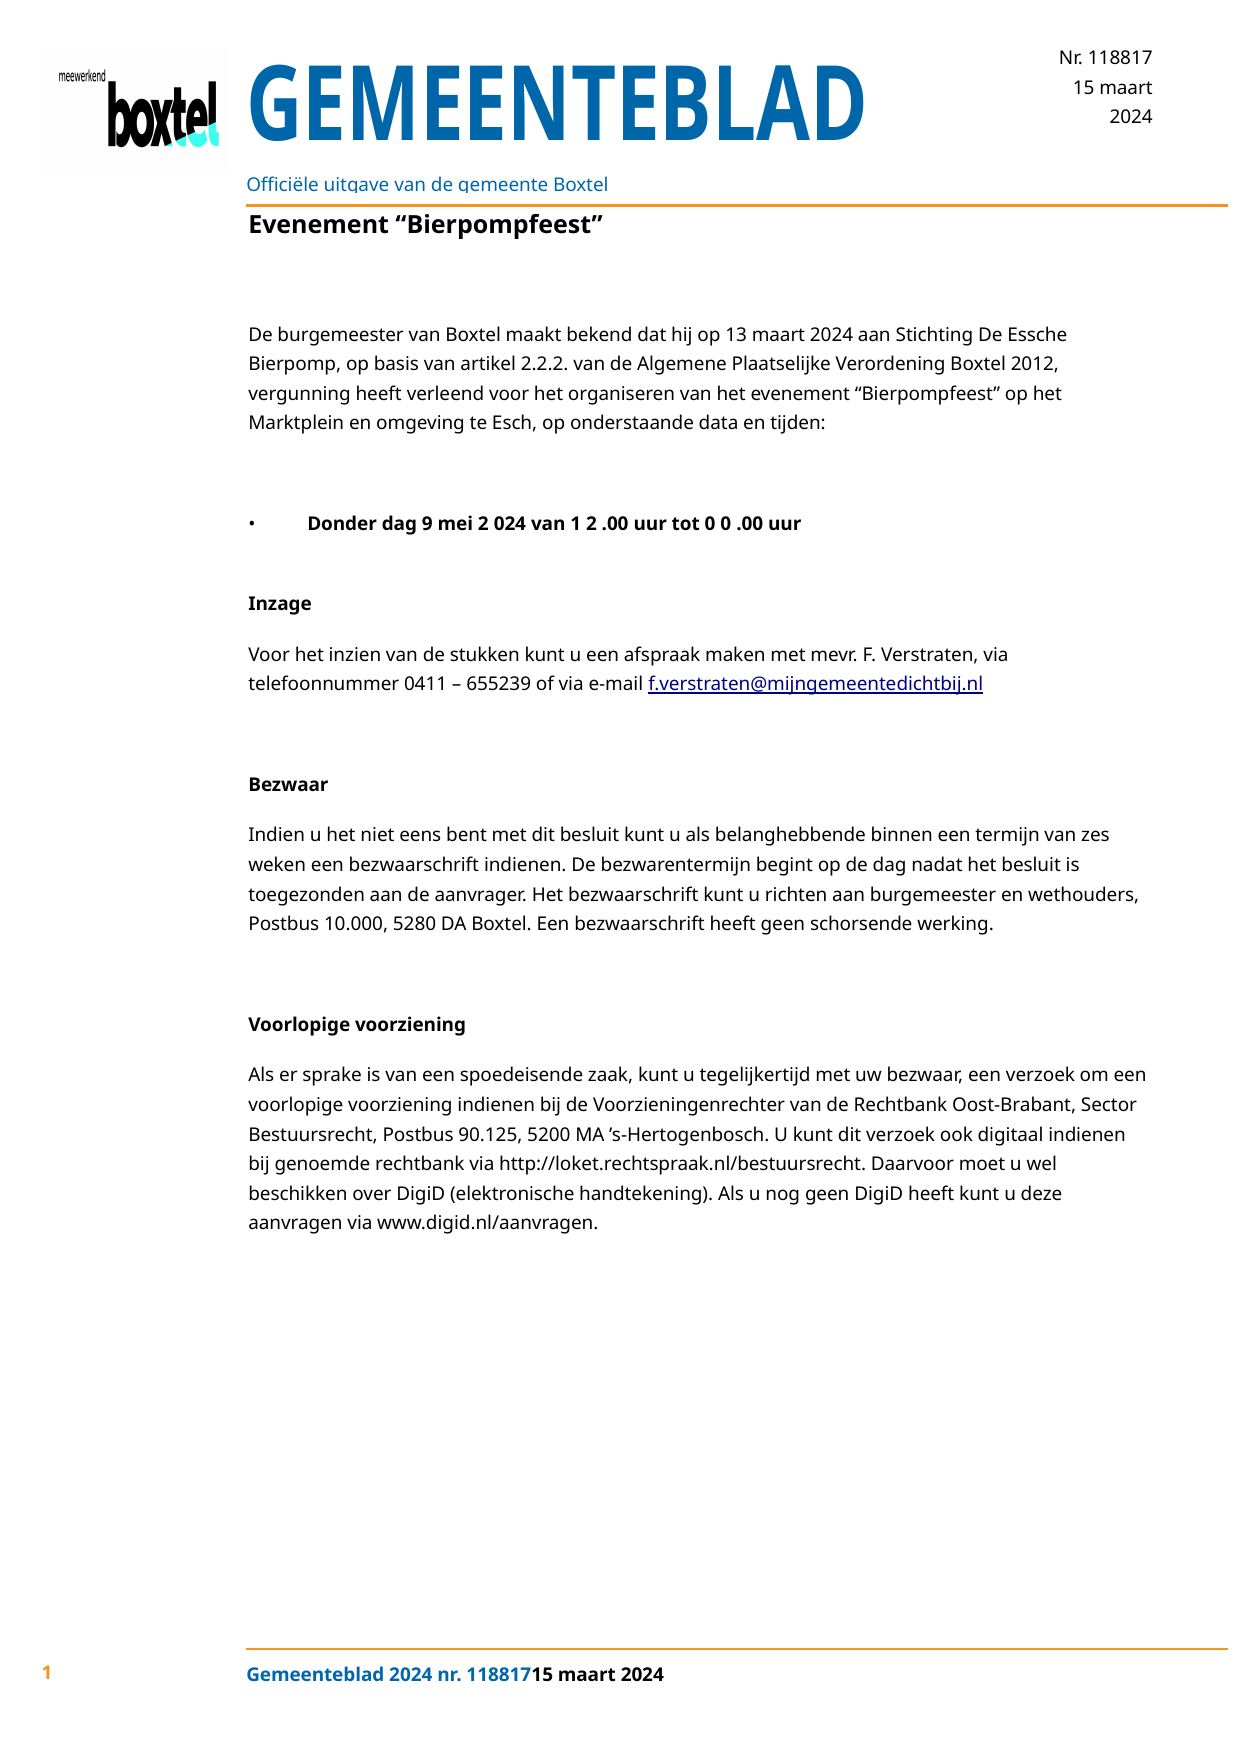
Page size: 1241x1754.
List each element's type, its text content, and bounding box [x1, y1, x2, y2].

list Donder dag 9 mei 2 024 van 1 2 .00 uur tot 0 0 .00 uur [248, 510, 1152, 536]
text Voorlopige voorziening [248, 1011, 1152, 1037]
text Bezwaar [248, 771, 1152, 797]
picture [41, 47, 231, 172]
text Inzage [248, 590, 1152, 616]
text Als er sprake is van een spoedeisende zaak, kunt u tegelijkertijd met uw bezwaar, een verzoek om een voorlopige voorziening indienen bij de Voorzieningenrechter van de Rechtbank Oost-Brabant, Sector Bestuursrecht, Postbus 90.125, 5200 MA ’s-Hertogenbosch. U kunt dit verzoek ook digitaal indienen bij genoemde rechtbank via http://loket.rechtspraak.nl/bestuursrecht. Daarvoor moet u wel beschikken over DigiD (elektronische handtekening). Als u nog geen DigiD heeft kunt u deze aanvragen via www.digid.nl/aanvragen. [248, 1062, 1152, 1235]
text Indien u het niet eens bent met dit besluit kunt u als belanghebbende binnen een termijn van zes weken een bezwaarschrift indienen. De bezwarentermijn begint op de dag nadat het besluit is toegezonden aan de aanvrager. Het bezwaarschrift kunt u richten aan burgemeester en wethouders, Postbus 10.000, 5280 DA Boxtel. Een bezwaarschrift heeft geen schorsende werking. [248, 822, 1152, 936]
text Voor het inzien van de stukken kunt u een afspraak maken met mevr. F. Verstraten, via telefoonnummer 0411 – 655239 of via e-mail f.verstraten@mijngemeentedichtbij.nl [248, 641, 1152, 696]
text De burgemeester van Boxtel maakt bekend dat hij op 13 maart 2024 aan Stichting De Essche Bierpomp, op basis van artikel 2.2.2. van de Algemene Plaatselijke Verordening Boxtel 2012, vergunning heeft verleend voor het organiseren van het evenement “Bierpompfeest” op het Marktplein en omgeving te Esch, op onderstaande data en tijden: [248, 321, 1152, 435]
text Evenement “Bierpompfeest” [248, 207, 1152, 241]
